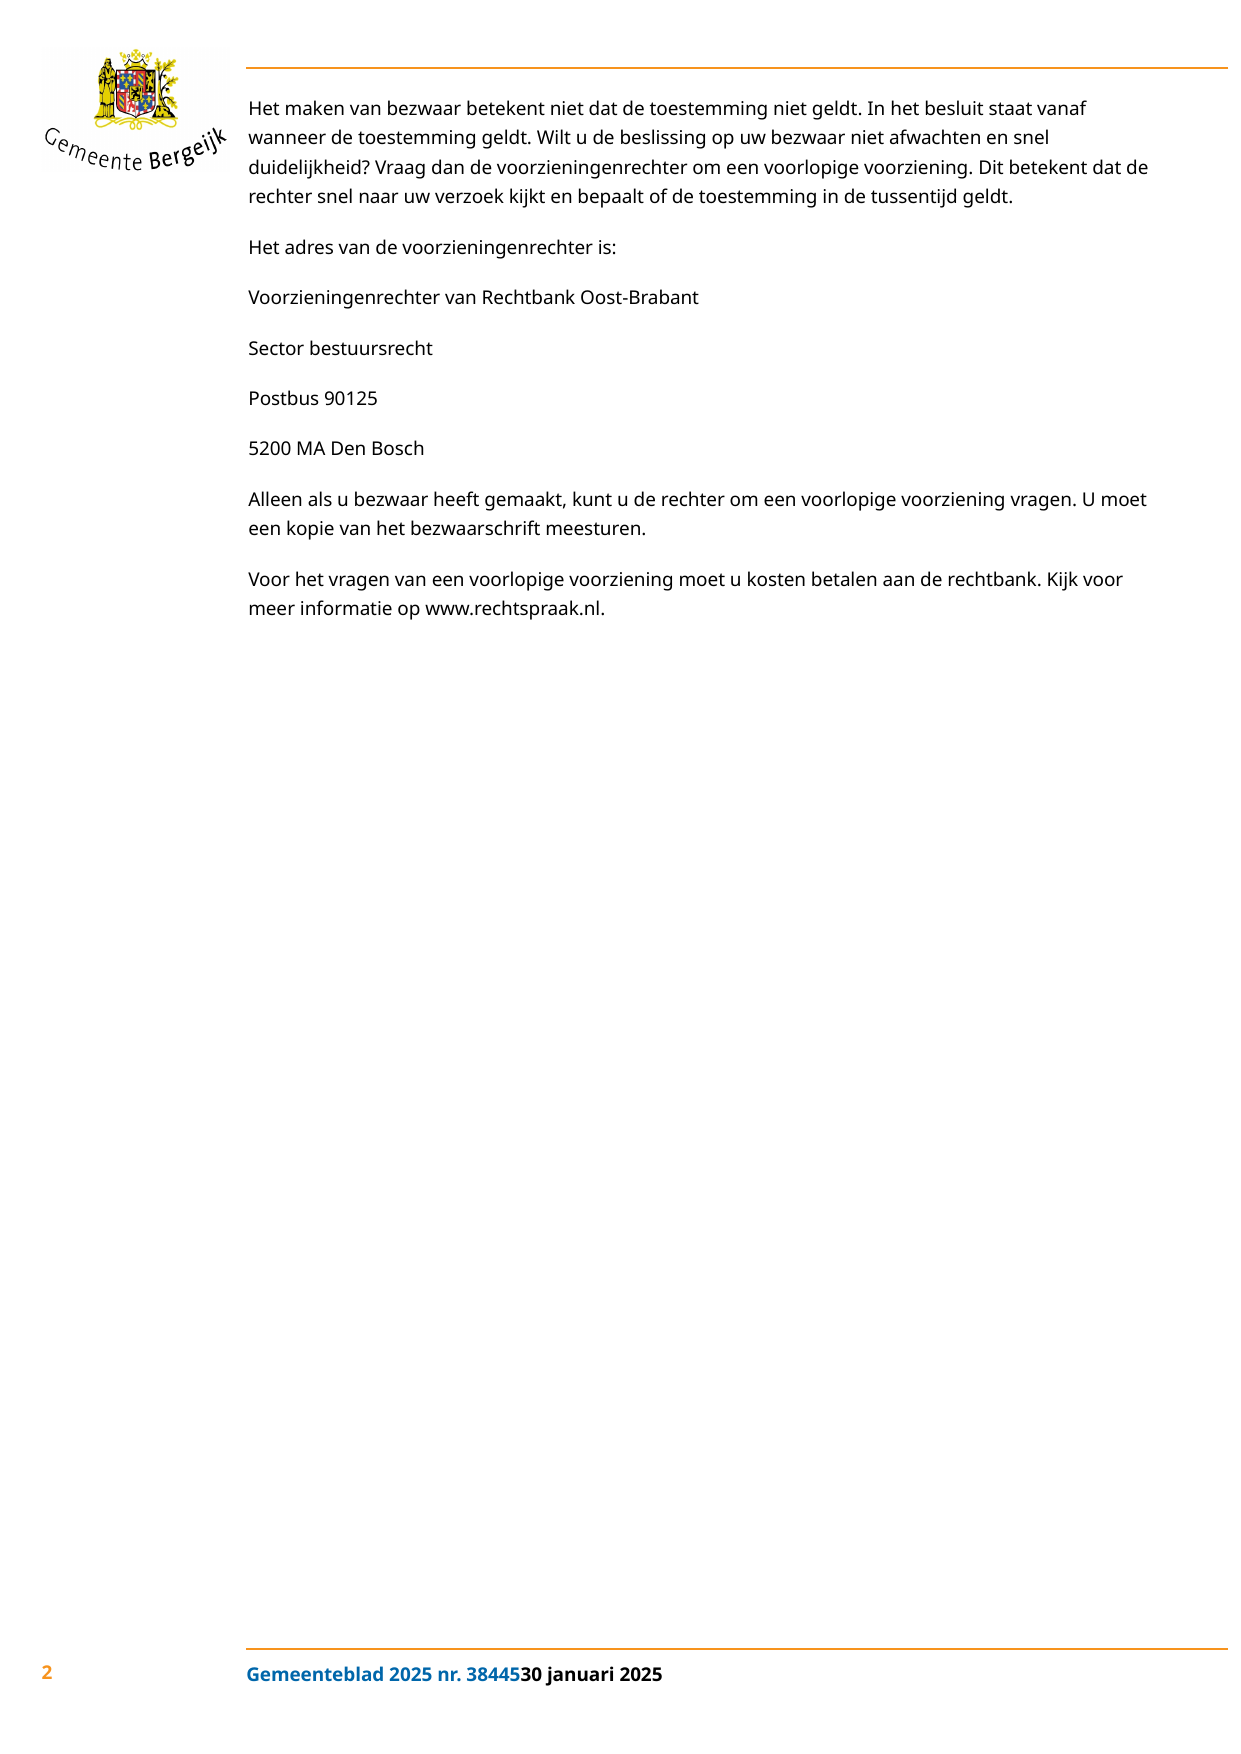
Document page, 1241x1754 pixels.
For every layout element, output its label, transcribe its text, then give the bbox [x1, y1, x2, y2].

picture [41, 47, 231, 172]
text Het adres van de voorzieningenrechter is: [248, 234, 1152, 260]
text Postbus 90125 [248, 385, 1152, 411]
text 5200 MA Den Bosch [248, 436, 1152, 461]
text Alleen als u bezwaar heeft gemaakt, kunt u de rechter om een voorlopige voorziening vragen. U moet een kopie van het bezwaarschrift meesturen. [248, 486, 1152, 541]
text Voor het vragen van een voorlopige voorziening moet u kosten betalen aan de rechtbank. Kijk voor meer informatie op www.rechtspraak.nl. [248, 566, 1152, 621]
text Sector bestuursrecht [248, 335, 1152, 361]
text Het maken van bezwaar betekent niet dat de toestemming niet geldt. In het besluit staat vanaf wanneer de toestemming geldt. Wilt u de beslissing op uw bezwaar niet afwachten en snel duidelijkheid? Vraag dan de voorzieningenrechter om een voorlopige voorziening. Dit betekent dat de rechter snel naar uw verzoek kijkt en bepaalt of de toestemming in de tussentijd geldt. [248, 95, 1152, 209]
text Voorzieningenrechter van Rechtbank Oost-Brabant [248, 284, 1152, 310]
